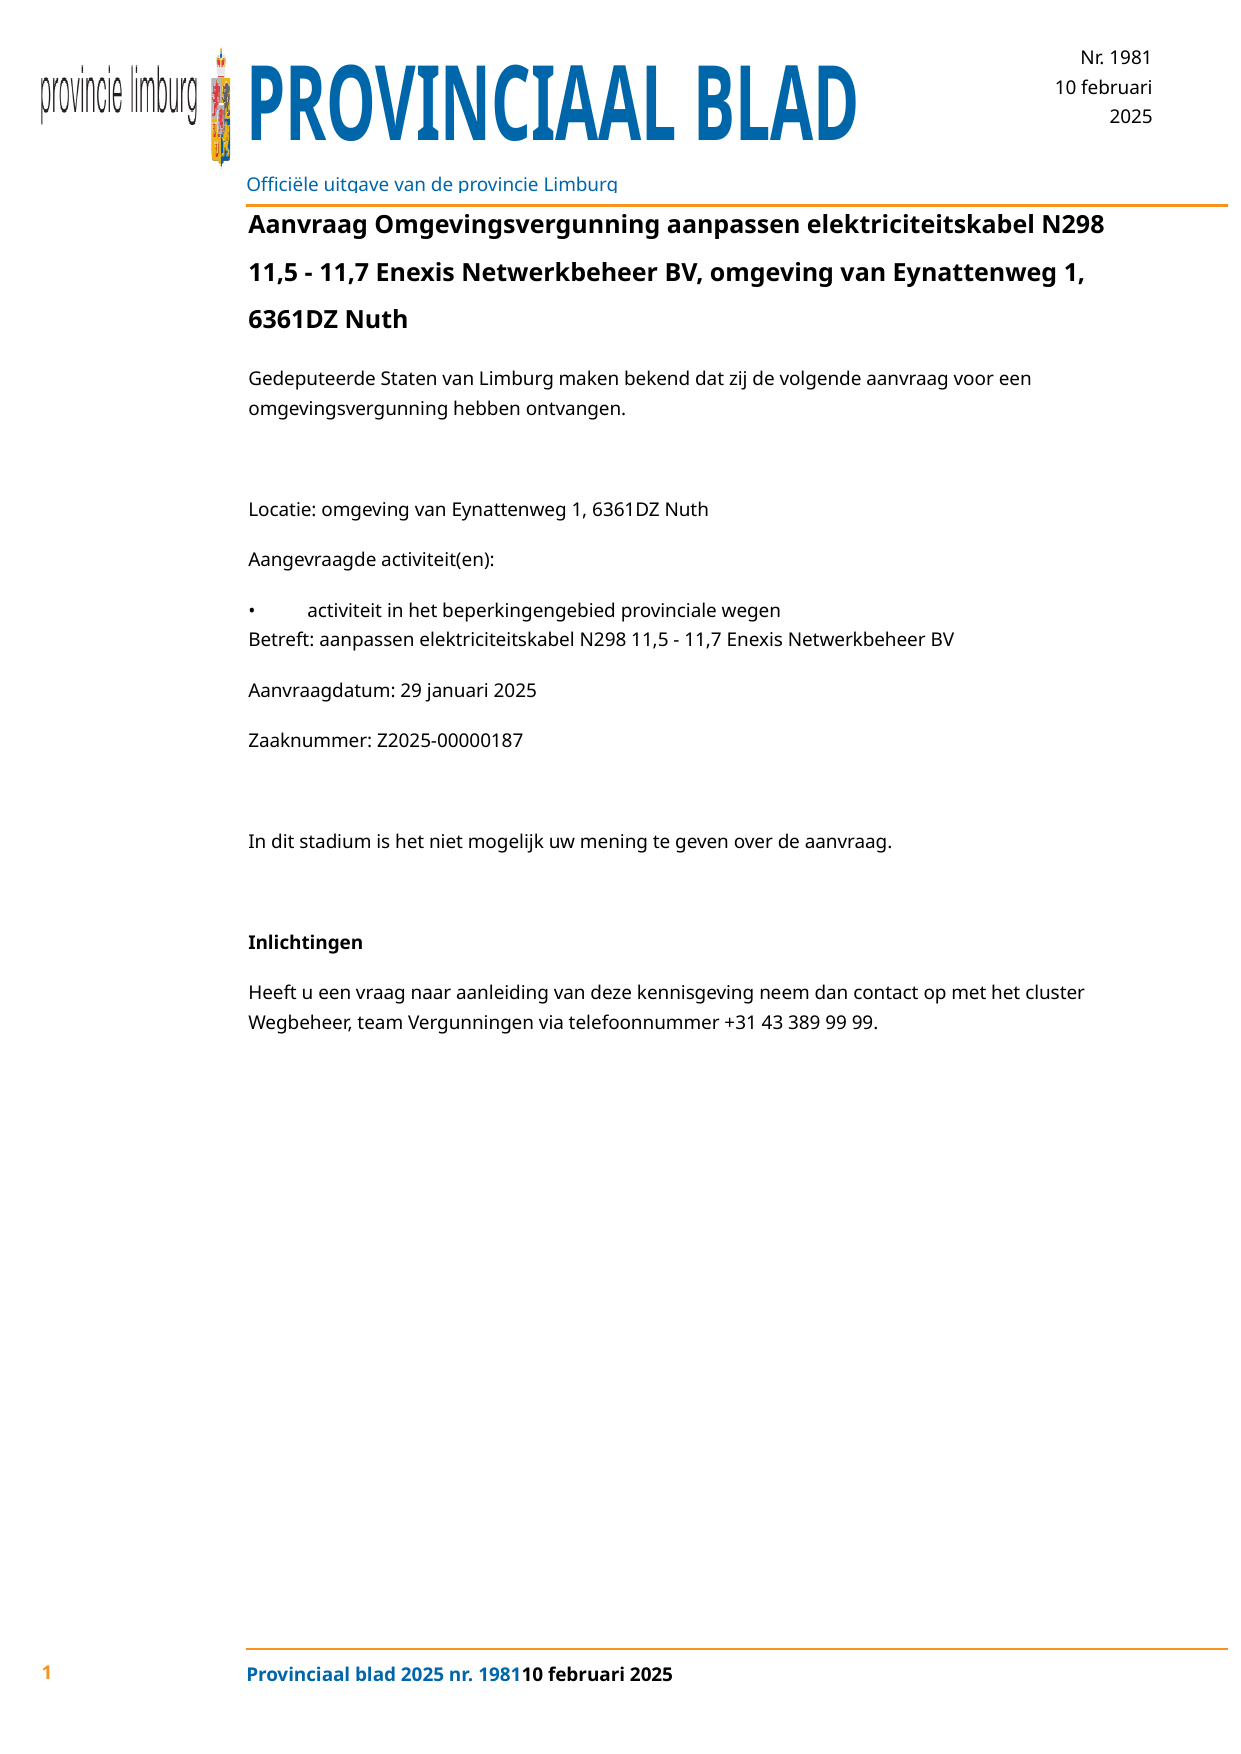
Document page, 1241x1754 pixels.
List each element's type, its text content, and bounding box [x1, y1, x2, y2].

list activiteit in het beperkingengebied provinciale wegen [248, 597, 1152, 622]
text In dit stadium is het niet mogelijk uw mening te geven over de aanvraag. [248, 828, 1152, 854]
text Heeft u een vraag naar aanleiding van deze kennisgeving neem dan contact op met het cluster Wegbeheer, team Vergunningen via telefoonnummer +31 43 389 99 99. [248, 979, 1152, 1034]
text Inlichtingen [248, 929, 1152, 954]
picture [41, 47, 231, 172]
text Aangevraagde activiteit(en): [248, 546, 1152, 572]
text Locatie: omgeving van Eynattenweg 1, 6361DZ Nuth [248, 496, 1152, 522]
text Betreft: aanpassen elektriciteitskabel N298 11,5 - 11,7 Enexis Netwerkbeheer BV [248, 626, 1152, 652]
text Aanvraag Omgevingsvergunning aanpassen elektriciteitskabel N298 11,5 - 11,7 Enexis Netwerkbeheer BV, omgeving van Eynattenweg 1, 6361DZ Nuth [248, 207, 1152, 336]
text Aanvraagdatum: 29 januari 2025 [248, 677, 1152, 702]
text Gedeputeerde Staten van Limburg maken bekend dat zij de volgende aanvraag voor een omgevingsvergunning hebben ontvangen. [248, 366, 1152, 421]
text Zaaknummer: Z2025-00000187 [248, 727, 1152, 753]
